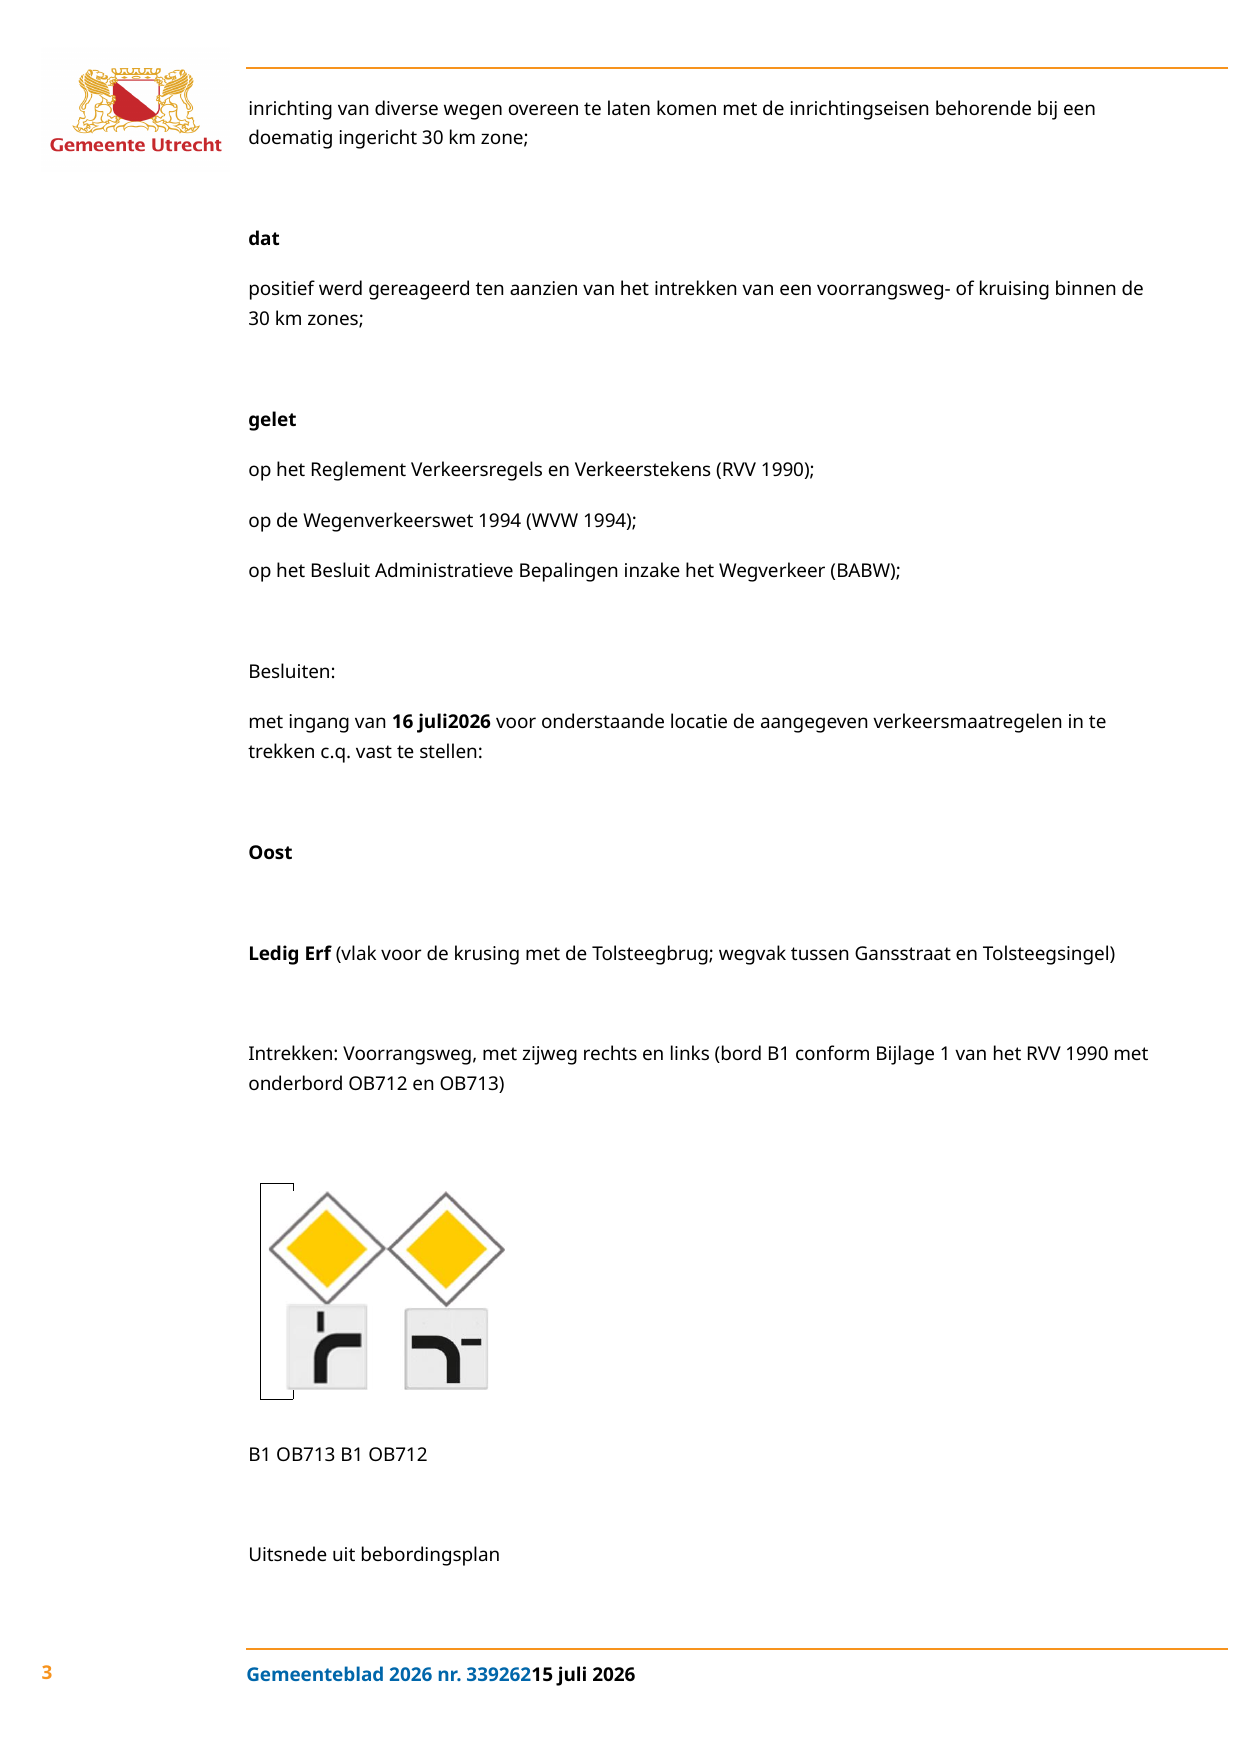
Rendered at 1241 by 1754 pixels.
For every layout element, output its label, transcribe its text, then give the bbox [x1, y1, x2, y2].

text positief werd gereageerd ten aanzien van het intrekken van een voorrangsweg- of kruising binnen de 30 km zones; [248, 276, 1152, 331]
text Ledig Erf (vlak voor de krusing met de Tolsteegbrug; wegvak tussen Gansstraat en Tolsteegsingel) [248, 940, 1152, 966]
text met ingang van 16 juli2026 voor onderstaande locatie de aangegeven verkeersmaatregelen in te trekken c.q. vast te stellen: [248, 708, 1152, 764]
text Uitsnede uit bebordingsplan [248, 1542, 1152, 1567]
text gelet [248, 406, 1152, 432]
text op het Besluit Administratieve Bepalingen inzake het Wegverkeer (BABW); [248, 557, 1152, 583]
picture [268, 1191, 505, 1390]
text op de Wegenverkeerswet 1994 (WVW 1994); [248, 507, 1152, 533]
text Besluiten: [248, 658, 1152, 684]
text dat [248, 225, 1152, 251]
text Oost [248, 839, 1152, 865]
text op het Reglement Verkeersregels en Verkeerstekens (RVV 1990); [248, 456, 1152, 482]
text B1 OB713 B1 OB712 [248, 1441, 1152, 1467]
picture [41, 47, 231, 172]
text inrichting van diverse wegen overeen te laten komen met de inrichtingseisen behorende bij een doematig ingericht 30 km zone; [248, 95, 1152, 150]
text Intrekken: Voorrangsweg, met zijweg rechts en links (bord B1 conform Bijlage 1 van het RVV 1990 met onderbord OB712 en OB713) [248, 1041, 1152, 1096]
